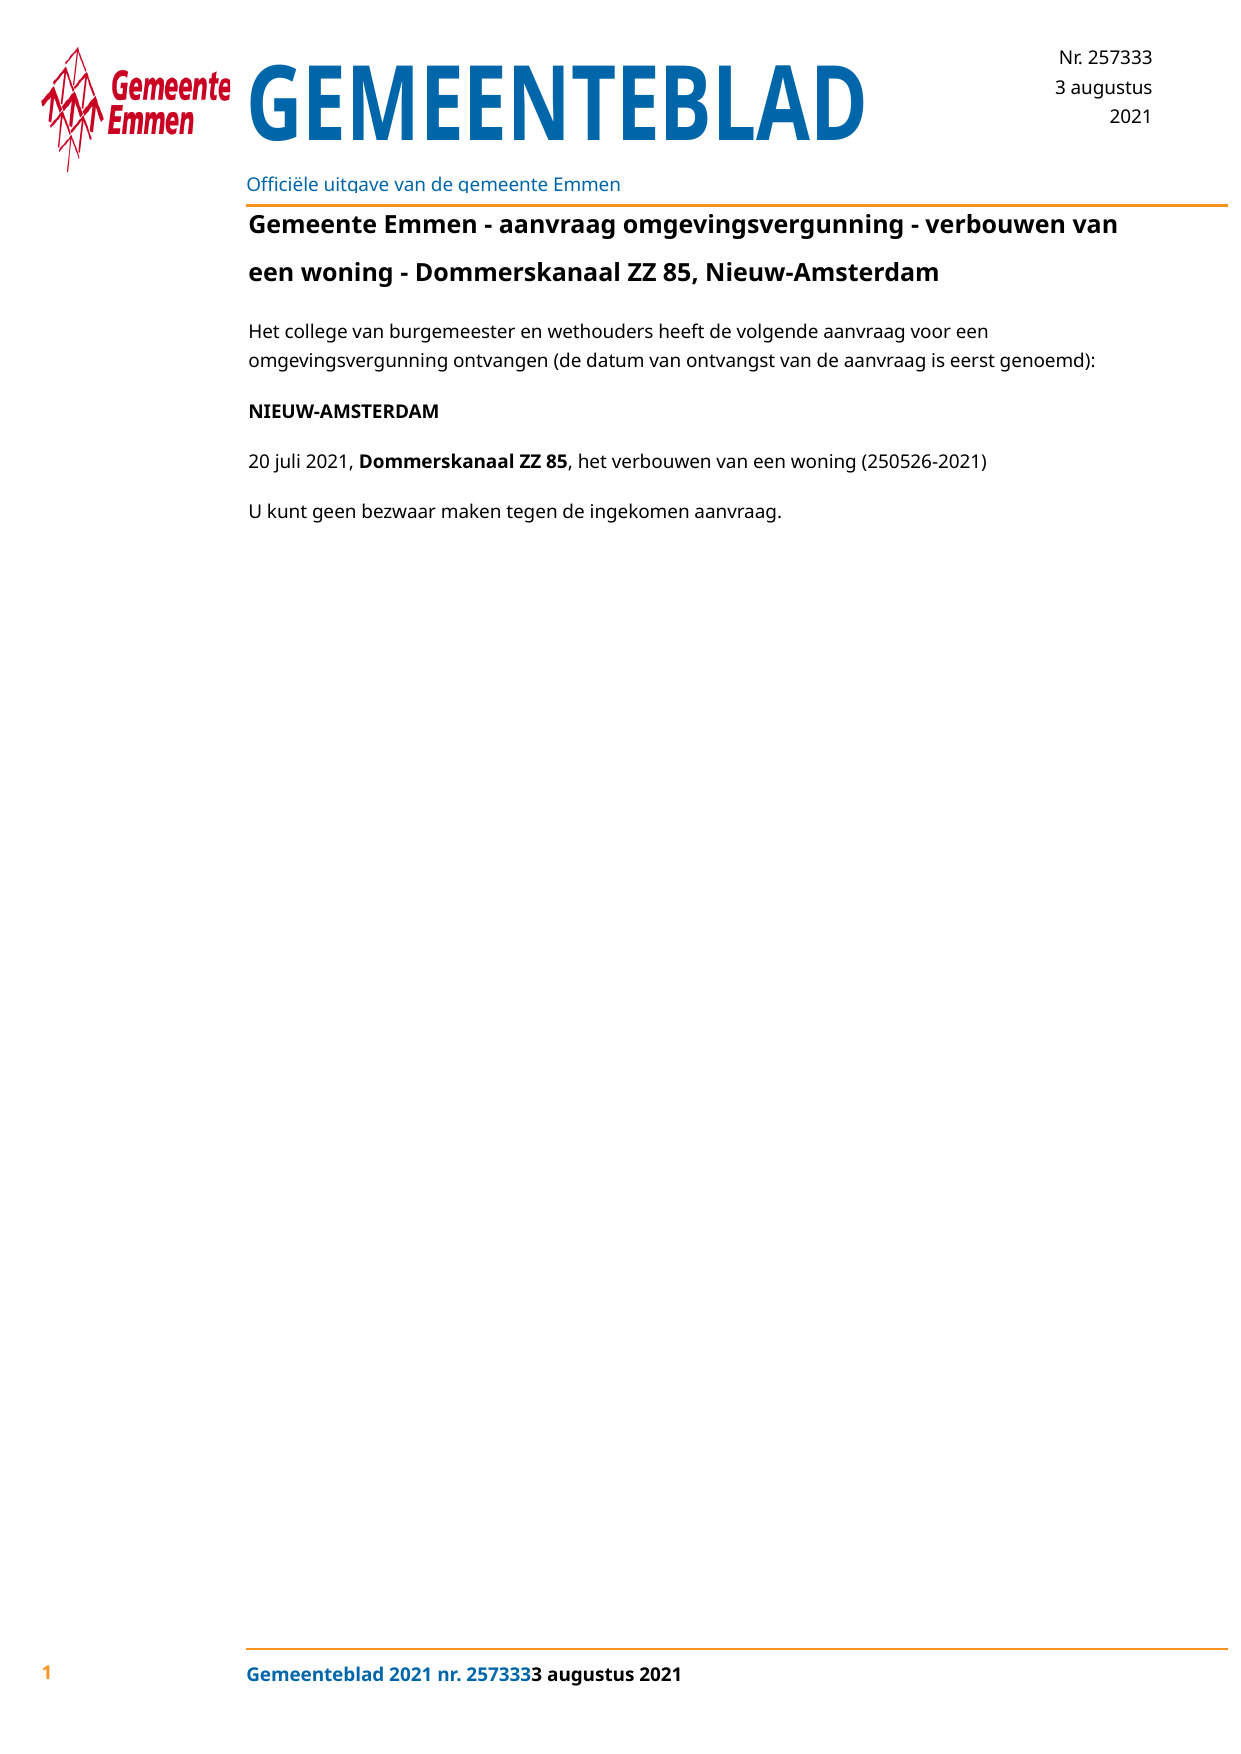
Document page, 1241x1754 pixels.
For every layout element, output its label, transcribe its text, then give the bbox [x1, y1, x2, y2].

text Gemeente Emmen - aanvraag omgevingsvergunning - verbouwen van een woning - Dommerskanaal ZZ 85, Nieuw-Amsterdam [248, 207, 1152, 288]
picture [41, 47, 231, 172]
text Het college van burgemeester en wethouders heeft de volgende aanvraag voor een omgevingsvergunning ontvangen (de datum van ontvangst van de aanvraag is eerst genoemd): [248, 318, 1152, 373]
text U kunt geen bezwaar maken tegen de ingekomen aanvraag. [248, 499, 1152, 524]
text NIEUW-AMSTERDAM [248, 398, 1152, 424]
text 20 juli 2021, Dommerskanaal ZZ 85, het verbouwen van een woning (250526-2021) [248, 448, 1152, 474]
